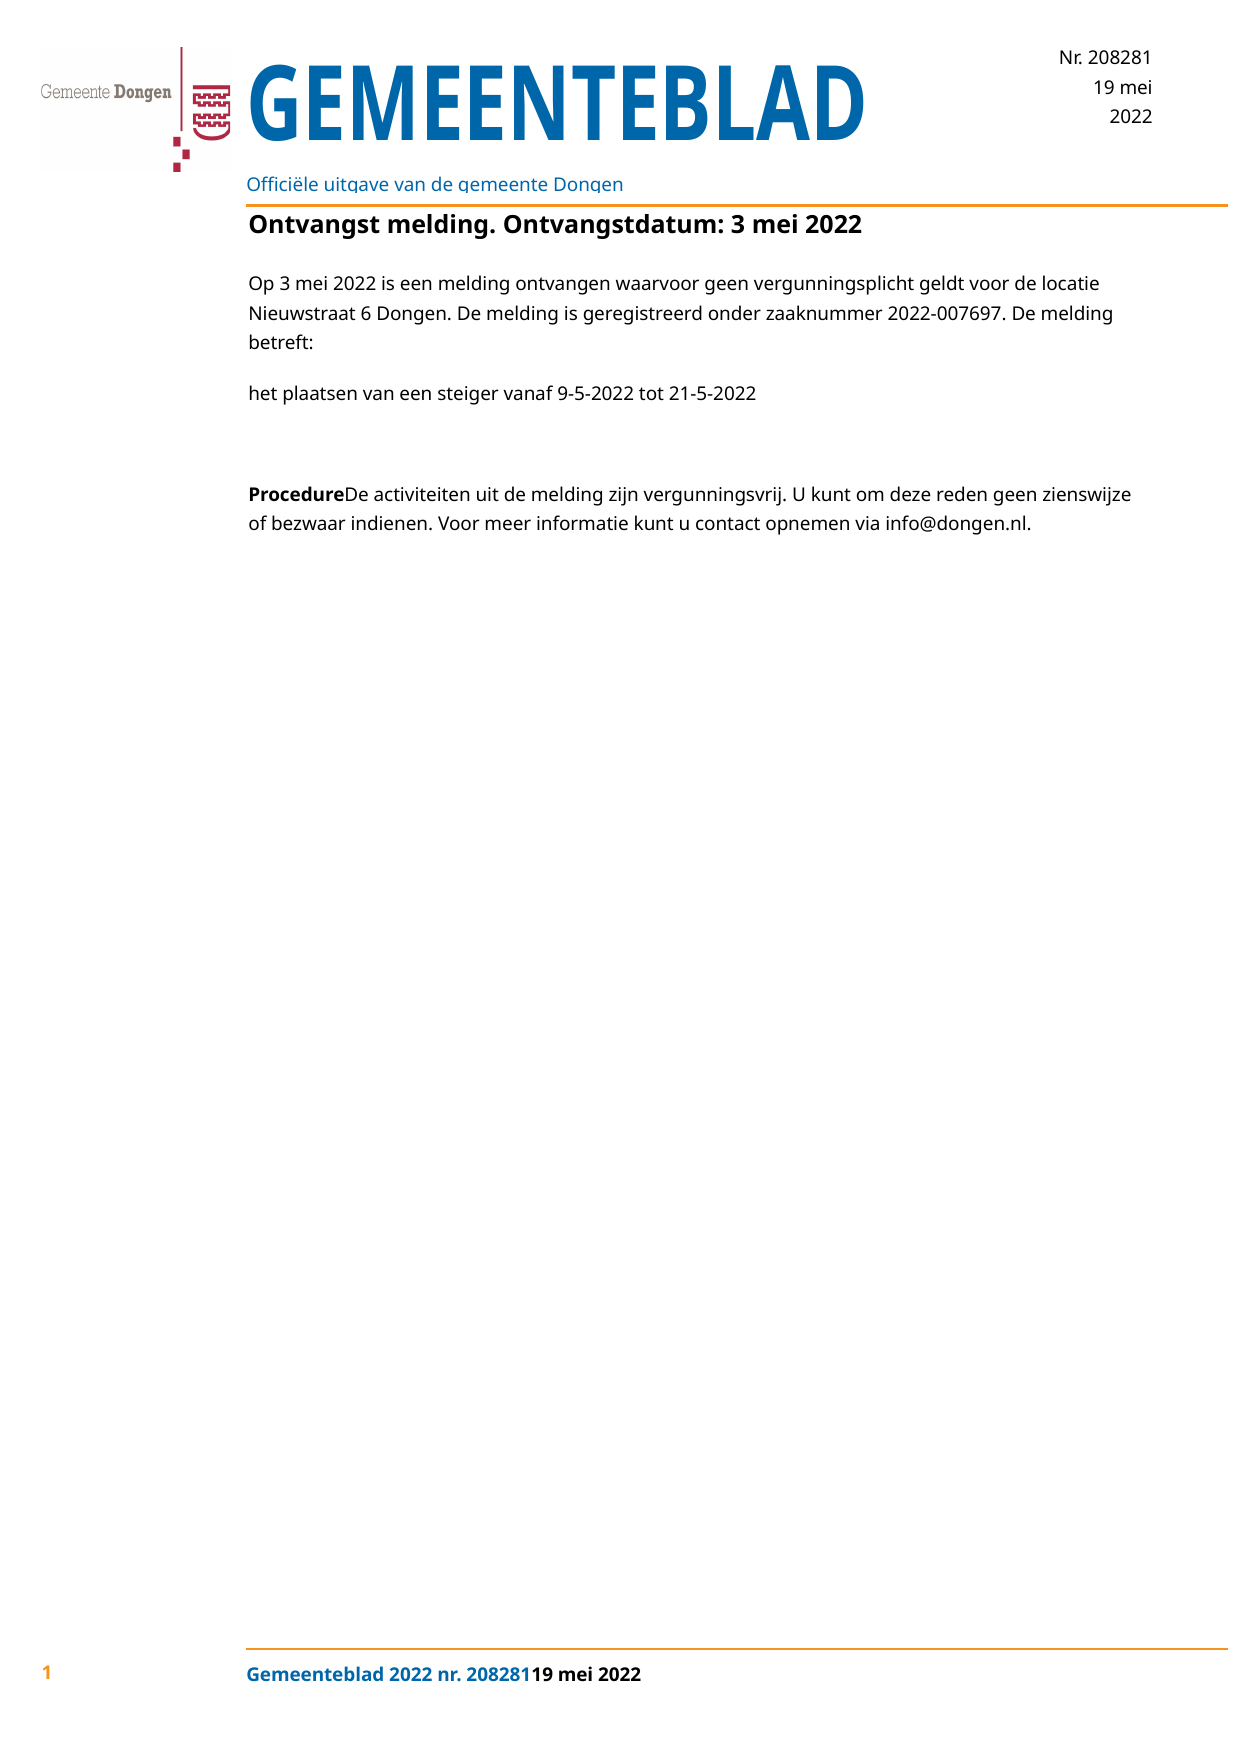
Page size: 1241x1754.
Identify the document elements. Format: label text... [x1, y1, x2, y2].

text Ontvangst melding. Ontvangstdatum: 3 mei 2022 [248, 207, 1152, 241]
text Op 3 mei 2022 is een melding ontvangen waarvoor geen vergunningsplicht geldt voor de locatie Nieuwstraat 6 Dongen. De melding is geregistreerd onder zaaknummer 2022-007697. De melding betreft: [248, 270, 1152, 355]
text het plaatsen van een steiger vanaf 9-5-2022 tot 21-5-2022 [248, 380, 1152, 406]
picture [41, 47, 231, 172]
text ProcedureDe activiteiten uit de melding zijn vergunningsvrij. U kunt om deze reden geen zienswijze of bezwaar indienen. Voor meer informatie kunt u contact opnemen via info@dongen.nl. [248, 481, 1152, 536]
